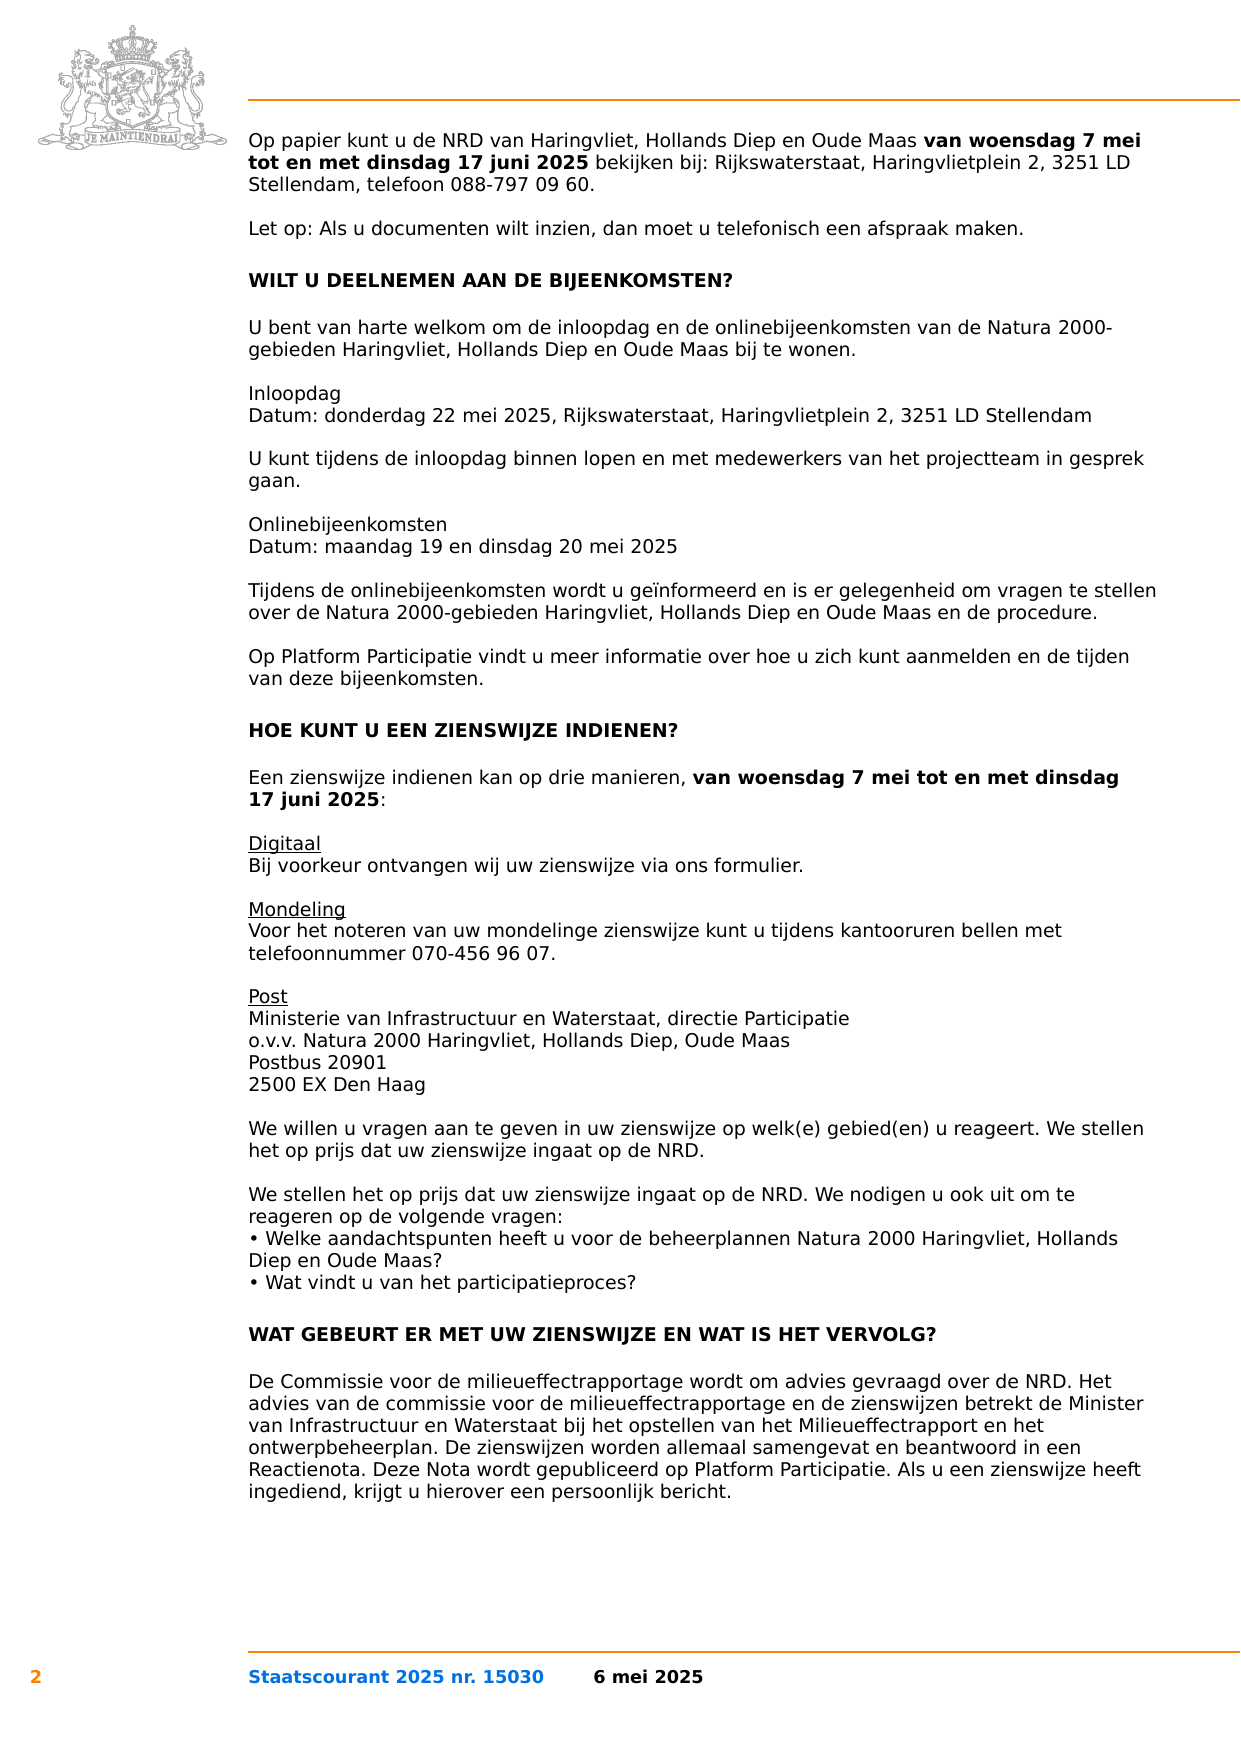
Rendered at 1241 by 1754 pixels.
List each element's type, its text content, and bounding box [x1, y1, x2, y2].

text Postbus 20901 [248, 1052, 1163, 1074]
text Bij voorkeur ontvangen wij uw zienswijze via ons formulier. [248, 854, 1163, 877]
text Datum: maandag 19 en dinsdag 20 mei 2025 [248, 536, 1163, 558]
text We stellen het op prijs dat uw zienswijze ingaat op de NRD. We nodigen u ook uit om te reageren op de volgende vragen: [248, 1184, 1163, 1228]
text Mondeling [248, 898, 1163, 920]
text U kunt tijdens de inloopdag binnen lopen en met medewerkers van het projectteam in gesprek gaan. [248, 448, 1163, 492]
text Onlinebijeenkomsten [248, 514, 1163, 536]
text Op Platform Participatie vindt u meer informatie over hoe u zich kunt aanmelden en de tijden van deze bijeenkomsten. [248, 646, 1163, 690]
subtitle WAT GEBEURT ER MET UW ZIENSWIJZE EN WAT IS HET VERVOLG? [248, 1324, 1163, 1346]
text Let op: Als u documenten wilt inzien, dan moet u telefonisch een afspraak maken. [248, 218, 1163, 240]
text We willen u vragen aan te geven in uw zienswijze op welk(e) gebied(en) u reageert. We stellen het op prijs dat uw zienswijze ingaat op de NRD. [248, 1118, 1163, 1162]
text Datum: donderdag 22 mei 2025, Rijkswaterstaat, Haringvlietplein 2, 3251 LD Stellendam [248, 404, 1163, 426]
text Tijdens de onlinebijeenkomsten wordt u geïnformeerd en is er gelegenheid om vragen te stellen over de Natura 2000-gebieden Haringvliet, Hollands Diep en Oude Maas en de procedure. [248, 580, 1163, 624]
picture [38, 25, 227, 150]
text • Wat vindt u van het participatieproces? [248, 1272, 1163, 1294]
text Voor het noteren van uw mondelinge zienswijze kunt u tijdens kantooruren bellen met telefoonnummer 070-456 96 07. [248, 920, 1163, 964]
text o.v.v. Natura 2000 Haringvliet, Hollands Diep, Oude Maas [248, 1030, 1163, 1052]
text • Welke aandachtspunten heeft u voor de beheerplannen Natura 2000 Haringvliet, Hollands Diep en Oude Maas? [248, 1228, 1163, 1272]
text U bent van harte welkom om de inloopdag en de onlinebijeenkomsten van de Natura 2000-gebieden Haringvliet, Hollands Diep en Oude Maas bij te wonen. [248, 317, 1163, 361]
text Een zienswijze indienen kan op drie manieren, van woensdag 7 mei tot en met dinsdag 17 juni 2025: [248, 767, 1163, 811]
text Op papier kunt u de NRD van Haringvliet, Hollands Diep en Oude Maas van woensdag 7 mei tot en met dinsdag 17 juni 2025 bekijken bij: Rijkswaterstaat, Haringvlietplein 2, 3251 LD Stellendam, telefoon 088-797 09 60. [248, 130, 1163, 196]
text Inloopdag [248, 382, 1163, 404]
text Post [248, 986, 1163, 1008]
text 2500 EX Den Haag [248, 1074, 1163, 1096]
text Ministerie van Infrastructuur en Waterstaat, directie Participatie [248, 1008, 1163, 1030]
subtitle HOE KUNT U EEN ZIENSWIJZE INDIENEN? [248, 720, 1163, 742]
text De Commissie voor de milieueffectrapportage wordt om advies gevraagd over de NRD. Het advies van de commissie voor de milieueffectrapportage en de zienswijzen betrekt de Minister van Infrastructuur en Waterstaat bij het opstellen van het Milieueffectrapport en het ontwerpbeheerplan. De zienswijzen worden allemaal samengevat en beantwoord in een Reactienota. Deze Nota wordt gepubliceerd op Platform Participatie. Als u een zienswijze heeft ingediend, krijgt u hierover een persoonlijk bericht. [248, 1371, 1163, 1503]
text Digitaal [248, 833, 1163, 854]
subtitle WILT U DEELNEMEN AAN DE BIJEENKOMSTEN? [248, 270, 1163, 292]
